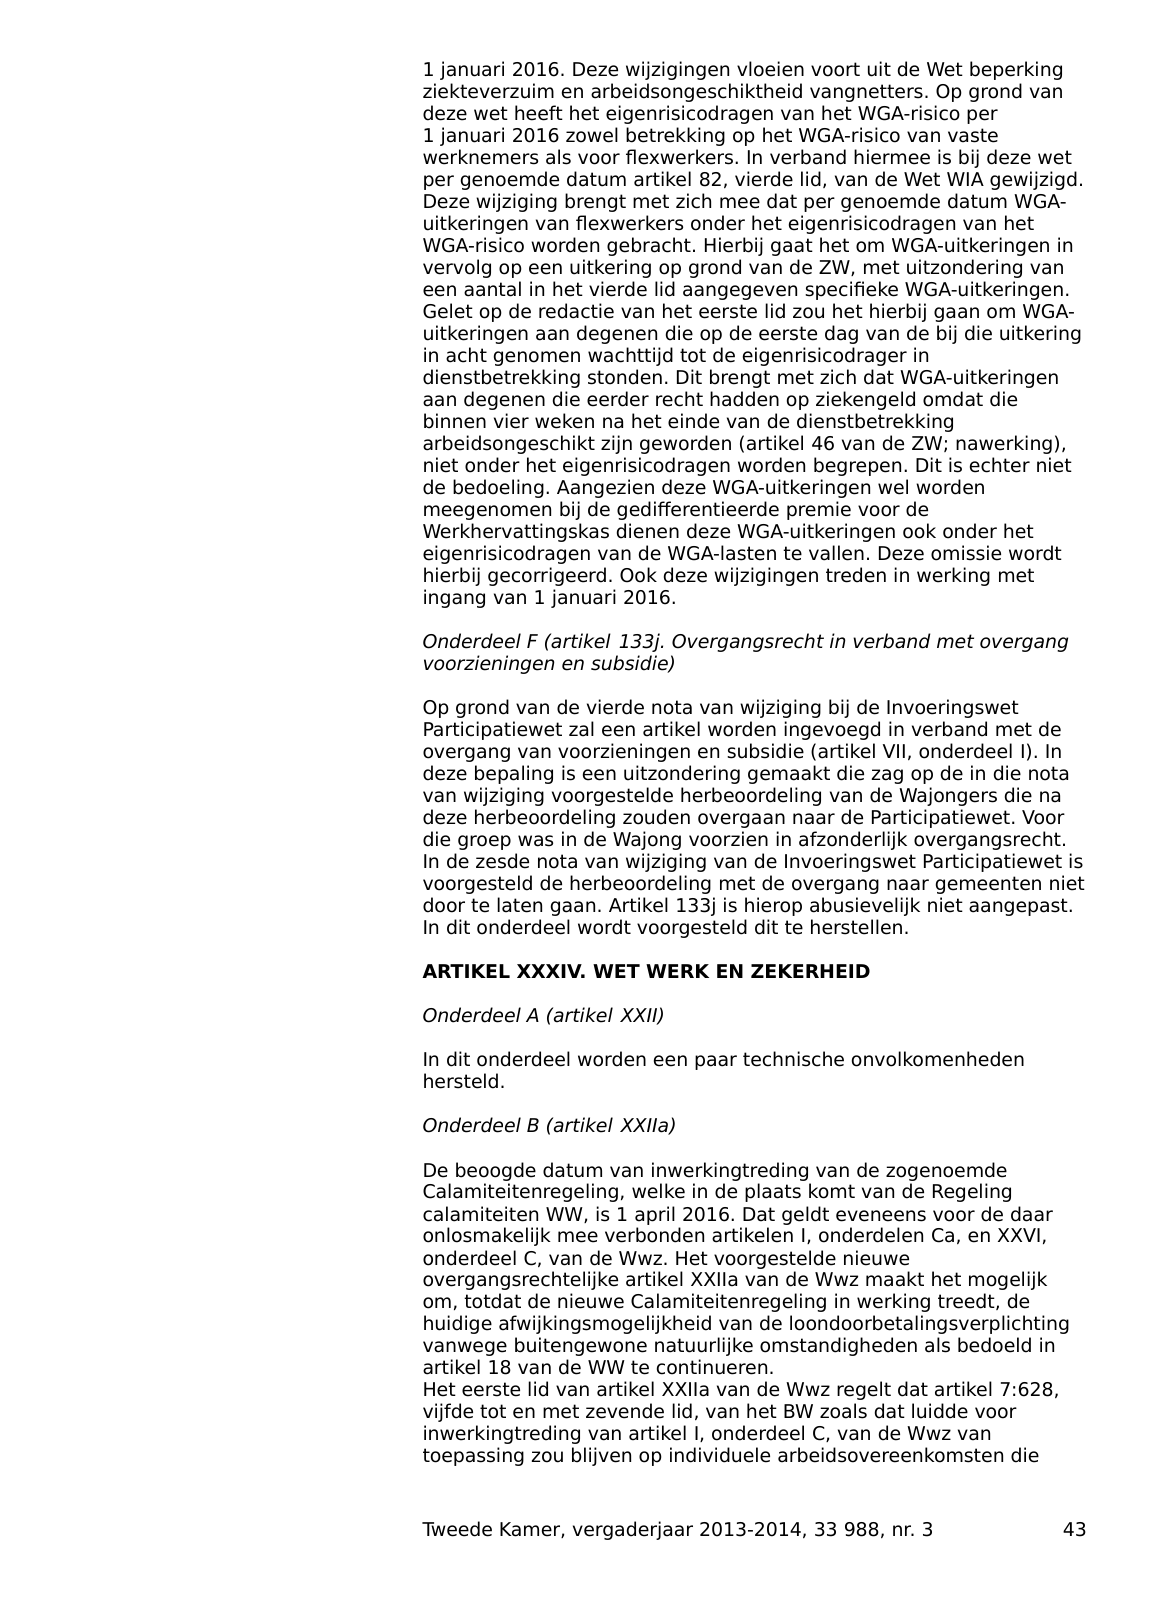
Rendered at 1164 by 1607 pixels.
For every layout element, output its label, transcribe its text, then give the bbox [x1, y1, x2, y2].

subtitle Onderdeel A (artikel XXII) [422, 1005, 1087, 1027]
subtitle Onderdeel B (artikel XXIIa) [422, 1115, 1087, 1137]
text Het eerste lid van artikel XXIIa van de Wwz regelt dat artikel 7:628, vijfde tot en met zevende lid, van het BW zoals dat luidde voor inwerkingtreding van artikel I, onderdeel C, van de Wwz van toepassing zou blijven op individuele arbeidsovereenkomsten die [422, 1379, 1087, 1467]
text De beoogde datum van inwerkingtreding van de zogenoemde Calamiteitenregeling, welke in de plaats komt van de Regeling calamiteiten WW, is 1 april 2016. Dat geldt eveneens voor de daar onlosmakelijk mee verbonden artikelen I, onderdelen Ca, en XXVI, onderdeel C, van de Wwz. Het voorgestelde nieuwe overgangsrechtelijke artikel XXIIa van de Wwz maakt het mogelijk om, totdat de nieuwe Calamiteitenregeling in werking treedt, de huidige afwijkingsmogelijkheid van de loondoorbetalingsverplichting vanwege buitengewone natuurlijke omstandigheden als bedoeld in artikel 18 van de WW te continueren. [422, 1159, 1087, 1379]
text 1 januari 2016. Deze wijzigingen vloeien voort uit de Wet beperking ziekteverzuim en arbeidsongeschiktheid vangnetters. Op grond van deze wet heeft het eigenrisicodragen van het WGA-risico per 1 januari 2016 zowel betrekking op het WGA-risico van vaste werknemers als voor flexwerkers. In verband hiermee is bij deze wet per genoemde datum artikel 82, vierde lid, van de Wet WIA gewijzigd. Deze wijziging brengt met zich mee dat per genoemde datum WGA-uitkeringen van flexwerkers onder het eigenrisicodragen van het WGA-risico worden gebracht. Hierbij gaat het om WGA-uitkeringen in vervolg op een uitkering op grond van de ZW, met uitzondering van een aantal in het vierde lid aangegeven specifieke WGA-uitkeringen. Gelet op de redactie van het eerste lid zou het hierbij gaan om WGA-uitkeringen aan degenen die op de eerste dag van de bij die uitkering in acht genomen wachttijd tot de eigenrisicodrager in dienstbetrekking stonden. Dit brengt met zich dat WGA-uitkeringen aan degenen die eerder recht hadden op ziekengeld omdat die binnen vier weken na het einde van de dienstbetrekking arbeidsongeschikt zijn geworden (artikel 46 van de ZW; nawerking), niet onder het eigenrisicodragen worden begrepen. Dit is echter niet de bedoeling. Aangezien deze WGA-uitkeringen wel worden meegenomen bij de gedifferentieerde premie voor de Werkhervattingskas dienen deze WGA-uitkeringen ook onder het eigenrisicodragen van de WGA-lasten te vallen. Deze omissie wordt hierbij gecorrigeerd. Ook deze wijzigingen treden in werking met ingang van 1 januari 2016. [422, 59, 1087, 608]
text Op grond van de vierde nota van wijziging bij de Invoeringswet Participatiewet zal een artikel worden ingevoegd in verband met de overgang van voorzieningen en subsidie (artikel VII, onderdeel I). In deze bepaling is een uitzondering gemaakt die zag op de in die nota van wijziging voorgestelde herbeoordeling van de Wajongers die na deze herbeoordeling zouden overgaan naar de Participatiewet. Voor die groep was in de Wajong voorzien in afzonderlijk overgangsrecht. [422, 697, 1087, 851]
text In de zesde nota van wijziging van de Invoeringswet Participatiewet is voorgesteld de herbeoordeling met de overgang naar gemeenten niet door te laten gaan. Artikel 133j is hierop abusievelijk niet aangepast. In dit onderdeel wordt voorgesteld dit te herstellen. [422, 851, 1087, 939]
subtitle Onderdeel F (artikel 133j. Overgangsrecht in verband met overgang voorzieningen en subsidie) [422, 631, 1087, 675]
subtitle ARTIKEL XXXIV. WET WERK EN ZEKERHEID [422, 961, 1087, 983]
text In dit onderdeel worden een paar technische onvolkomenheden hersteld. [422, 1049, 1087, 1093]
